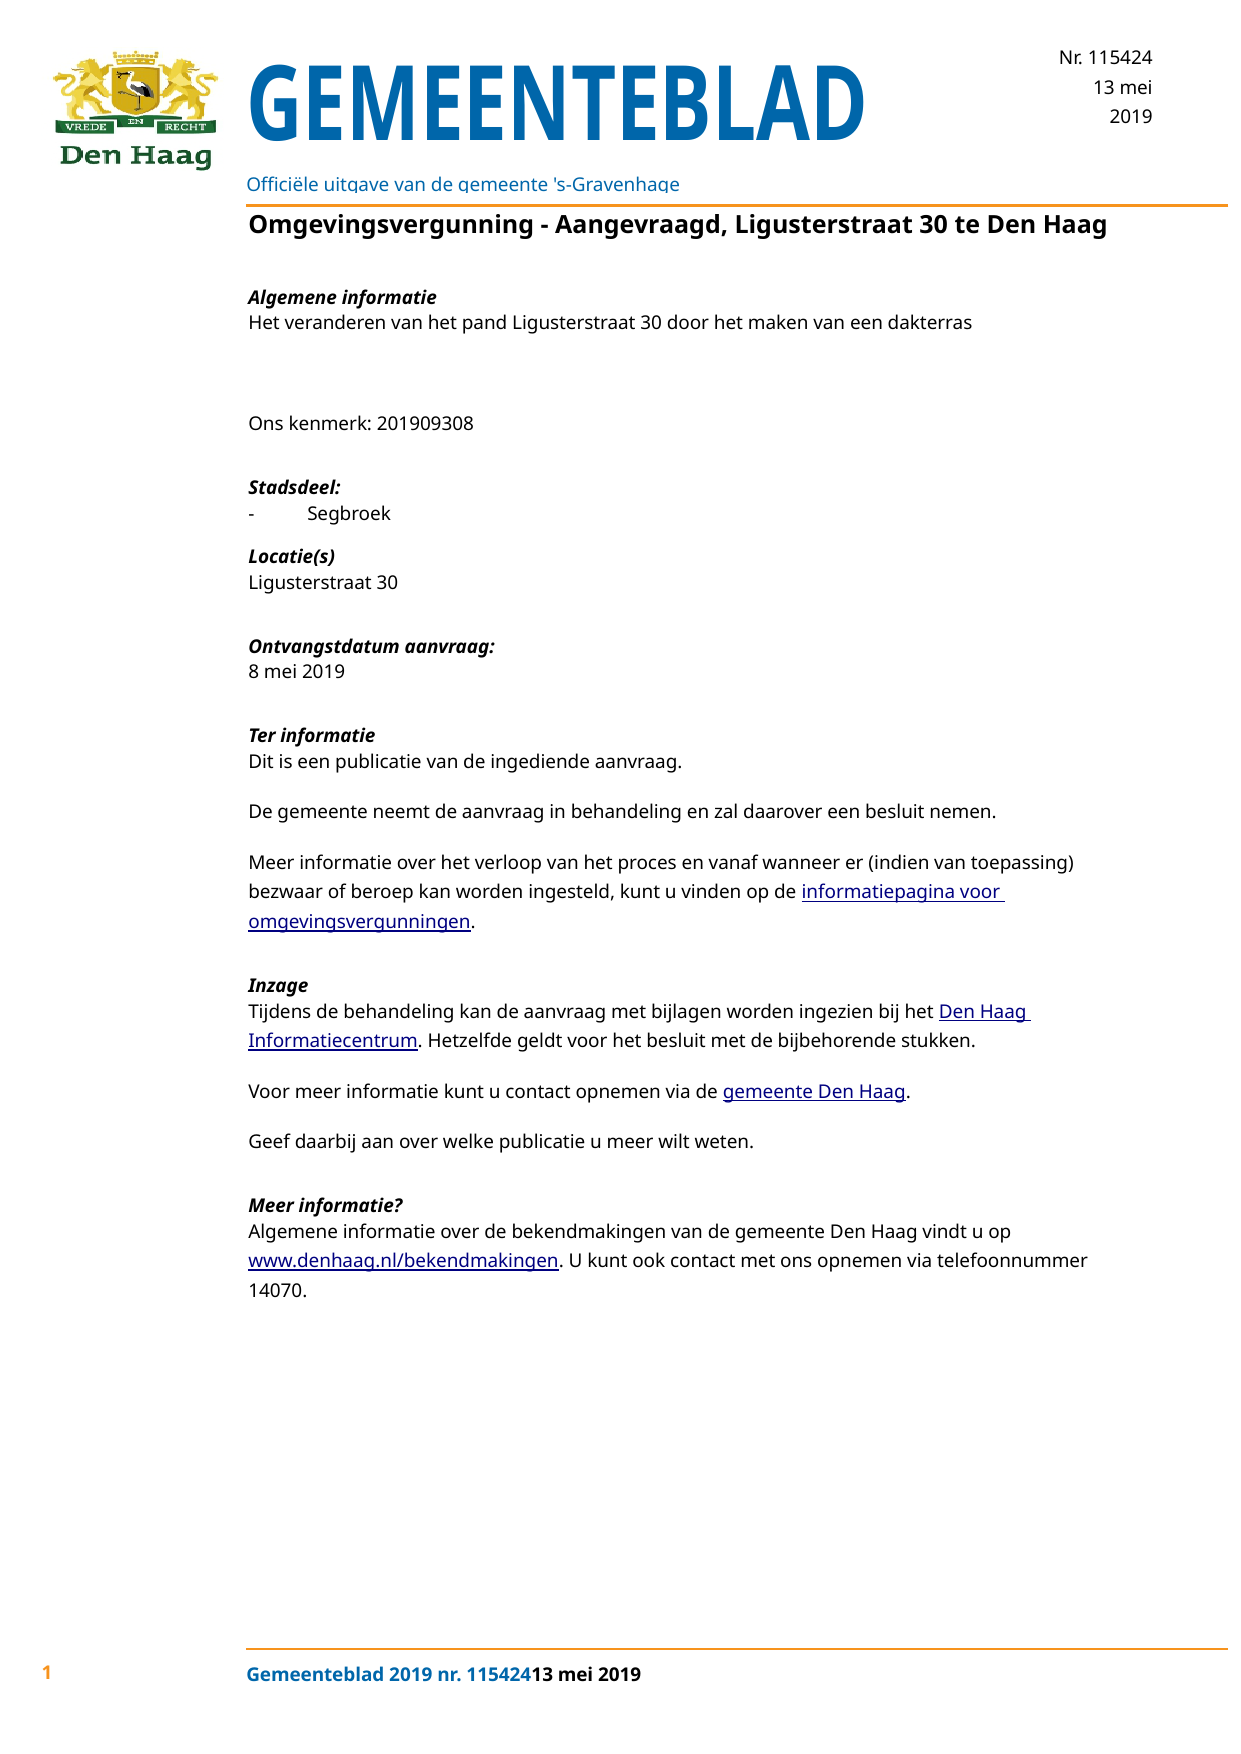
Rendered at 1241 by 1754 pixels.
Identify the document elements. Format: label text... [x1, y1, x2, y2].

list Segbroek [248, 500, 1152, 526]
text Voor meer informatie kunt u contact opnemen via de gemeente Den Haag. [248, 1078, 1152, 1104]
text Meer informatie? [248, 1192, 1152, 1218]
text Omgevingsvergunning - Aangevraagd, Ligusterstraat 30 te Den Haag [248, 207, 1152, 241]
text Ontvangstdatum aanvraag: [248, 633, 1152, 659]
text Ons kenmerk: 201909308 [248, 410, 1152, 436]
text Inzage [248, 972, 1152, 998]
text De gemeente neemt de aanvraag in behandeling en zal daarover een besluit nemen. [248, 799, 1152, 824]
text Ligusterstraat 30 [248, 569, 1152, 595]
text Algemene informatie over de bekendmakingen van de gemeente Den Haag vindt u op www.denhaag.nl/bekendmakingen. U kunt ook contact met ons opnemen via telefoonnummer 14070. [248, 1218, 1152, 1303]
picture [41, 47, 231, 172]
text Geef daarbij aan over welke publicatie u meer wilt weten. [248, 1128, 1152, 1154]
text Ter informatie [248, 723, 1152, 748]
text Meer informatie over het verloop van het proces en vanaf wanneer er (indien van toepassing) bezwaar of beroep kan worden ingesteld, kunt u vinden op de informatiepagina voor omgevingsvergunningen. [248, 849, 1152, 934]
text Stadsdeel: [248, 474, 1152, 500]
text Tijdens de behandeling kan de aanvraag met bijlagen worden ingezien bij het Den Haag Informatiecentrum. Hetzelfde geldt voor het besluit met de bijbehorende stukken. [248, 998, 1152, 1053]
text Algemene informatie [248, 284, 1152, 309]
text Locatie(s) [248, 543, 1152, 569]
text Dit is een publicatie van de ingediende aanvraag. [248, 748, 1152, 774]
text 8 mei 2019 [248, 659, 1152, 684]
text Het veranderen van het pand Ligusterstraat 30 door het maken van een dakterras [248, 309, 1152, 335]
